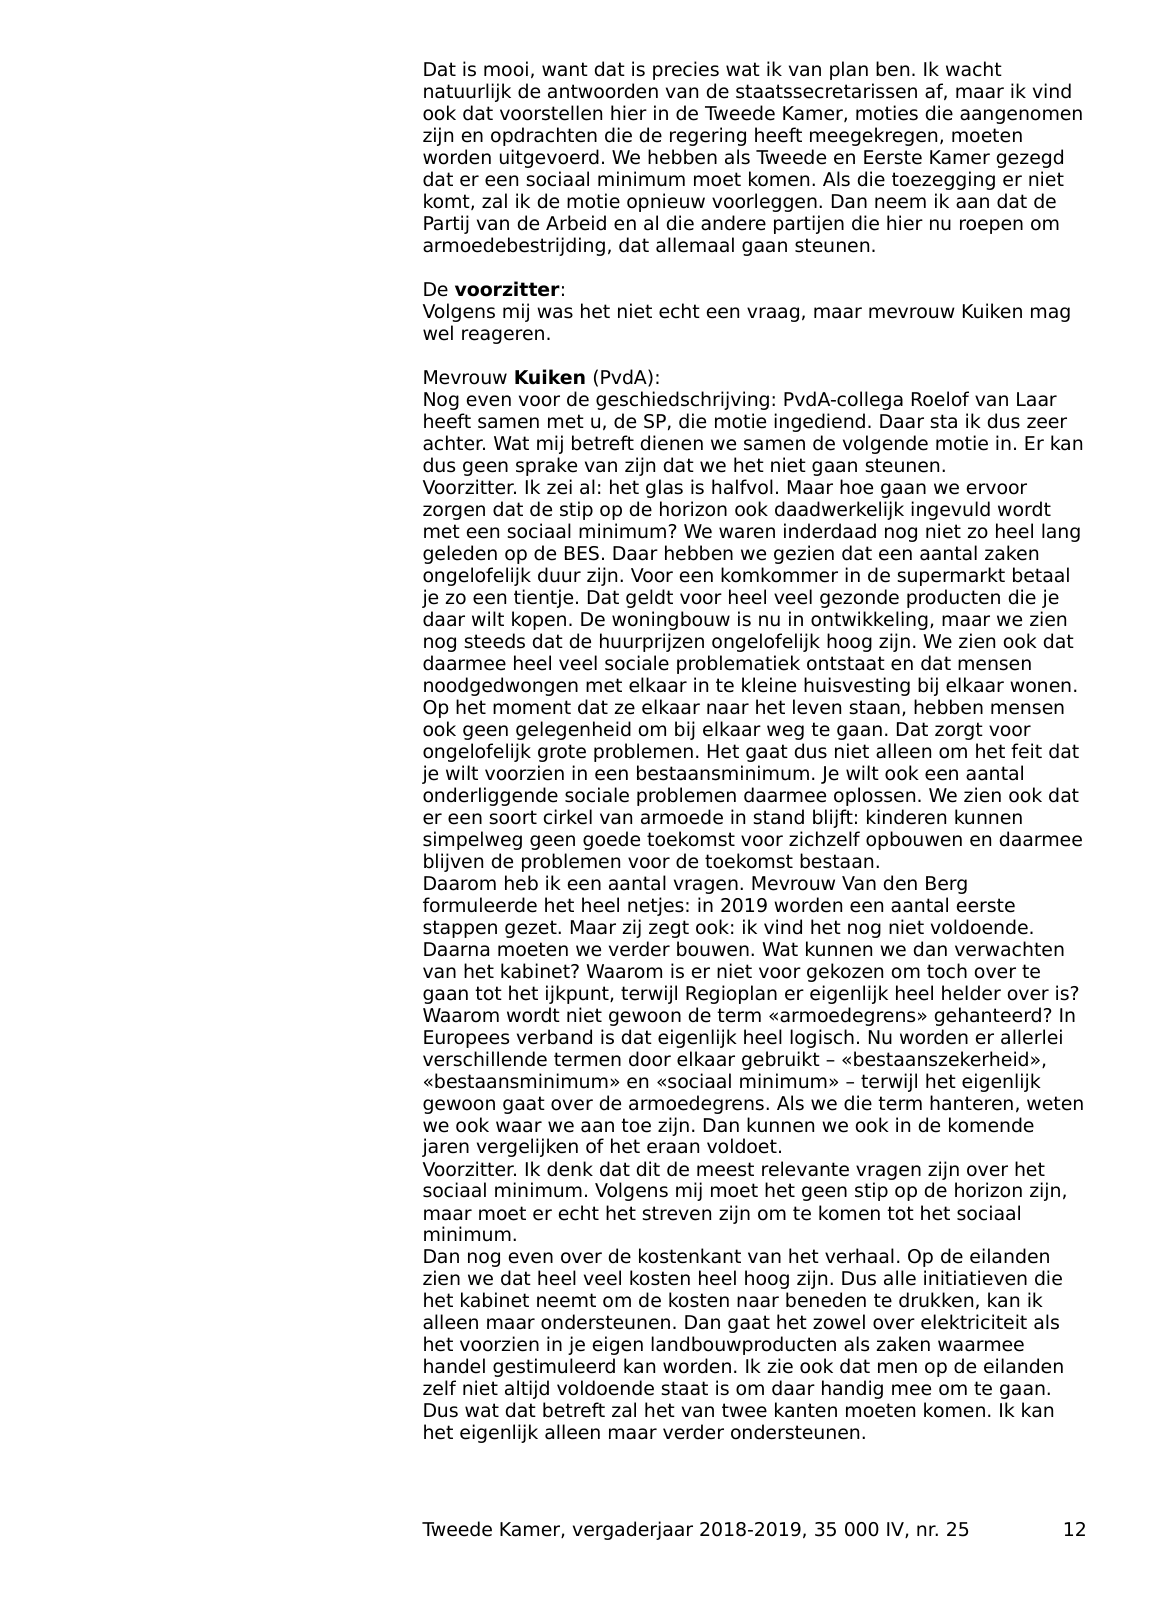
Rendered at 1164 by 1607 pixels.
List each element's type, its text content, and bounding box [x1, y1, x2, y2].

text De voorzitter: [422, 279, 1087, 301]
text Nog even voor de geschiedschrijving: PvdA-collega Roelof van Laar heeft samen met u, de SP, die motie ingediend. Daar sta ik dus zeer achter. Wat mij betreft dienen we samen de volgende motie in. Er kan dus geen sprake van zijn dat we het niet gaan steunen. [422, 389, 1087, 477]
text Voorzitter. Ik zei al: het glas is halfvol. Maar hoe gaan we ervoor zorgen dat de stip op de horizon ook daadwerkelijk ingevuld wordt met een sociaal minimum? We waren inderdaad nog niet zo heel lang geleden op de BES. Daar hebben we gezien dat een aantal zaken ongelofelijk duur zijn. Voor een komkommer in de supermarkt betaal je zo een tientje. Dat geldt voor heel veel gezonde producten die je daar wilt kopen. De woningbouw is nu in ontwikkeling, maar we zien nog steeds dat de huurprijzen ongelofelijk hoog zijn. We zien ook dat daarmee heel veel sociale problematiek ontstaat en dat mensen noodgedwongen met elkaar in te kleine huisvesting bij elkaar wonen. Op het moment dat ze elkaar naar het leven staan, hebben mensen ook geen gelegenheid om bij elkaar weg te gaan. Dat zorgt voor ongelofelijk grote problemen. Het gaat dus niet alleen om het feit dat je wilt voorzien in een bestaansminimum. Je wilt ook een aantal onderliggende sociale problemen daarmee oplossen. We zien ook dat er een soort cirkel van armoede in stand blijft: kinderen kunnen simpelweg geen goede toekomst voor zichzelf opbouwen en daarmee blijven de problemen voor de toekomst bestaan. [422, 477, 1087, 873]
text Voorzitter. Ik denk dat dit de meest relevante vragen zijn over het sociaal minimum. Volgens mij moet het geen stip op de horizon zijn, maar moet er echt het streven zijn om te komen tot het sociaal minimum. [422, 1158, 1087, 1246]
text Daarom heb ik een aantal vragen. Mevrouw Van den Berg formuleerde het heel netjes: in 2019 worden een aantal eerste stappen gezet. Maar zij zegt ook: ik vind het nog niet voldoende. Daarna moeten we verder bouwen. Wat kunnen we dan verwachten van het kabinet? Waarom is er niet voor gekozen om toch over te gaan tot het ijkpunt, terwijl Regioplan er eigenlijk heel helder over is? Waarom wordt niet gewoon de term «armoedegrens» gehanteerd? In Europees verband is dat eigenlijk heel logisch. Nu worden er allerlei verschillende termen door elkaar gebruikt – «bestaanszekerheid», «bestaansminimum» en «sociaal minimum» – terwijl het eigenlijk gewoon gaat over de armoedegrens. Als we die term hanteren, weten we ook waar we aan toe zijn. Dan kunnen we ook in de komende jaren vergelijken of het eraan voldoet. [422, 873, 1087, 1158]
text Volgens mij was het niet echt een vraag, maar mevrouw Kuiken mag wel reageren. [422, 301, 1087, 345]
text Mevrouw Kuiken (PvdA): [422, 367, 1087, 389]
text Dat is mooi, want dat is precies wat ik van plan ben. Ik wacht natuurlijk de antwoorden van de staatssecretarissen af, maar ik vind ook dat voorstellen hier in de Tweede Kamer, moties die aangenomen zijn en opdrachten die de regering heeft meegekregen, moeten worden uitgevoerd. We hebben als Tweede en Eerste Kamer gezegd dat er een sociaal minimum moet komen. Als die toezegging er niet komt, zal ik de motie opnieuw voorleggen. Dan neem ik aan dat de Partij van de Arbeid en al die andere partijen die hier nu roepen om armoedebestrijding, dat allemaal gaan steunen. [422, 59, 1087, 257]
text Dan nog even over de kostenkant van het verhaal. Op de eilanden zien we dat heel veel kosten heel hoog zijn. Dus alle initiatieven die het kabinet neemt om de kosten naar beneden te drukken, kan ik alleen maar ondersteunen. Dan gaat het zowel over elektriciteit als het voorzien in je eigen landbouwproducten als zaken waarmee handel gestimuleerd kan worden. Ik zie ook dat men op de eilanden zelf niet altijd voldoende staat is om daar handig mee om te gaan. Dus wat dat betreft zal het van twee kanten moeten komen. Ik kan het eigenlijk alleen maar verder ondersteunen. [422, 1246, 1087, 1444]
